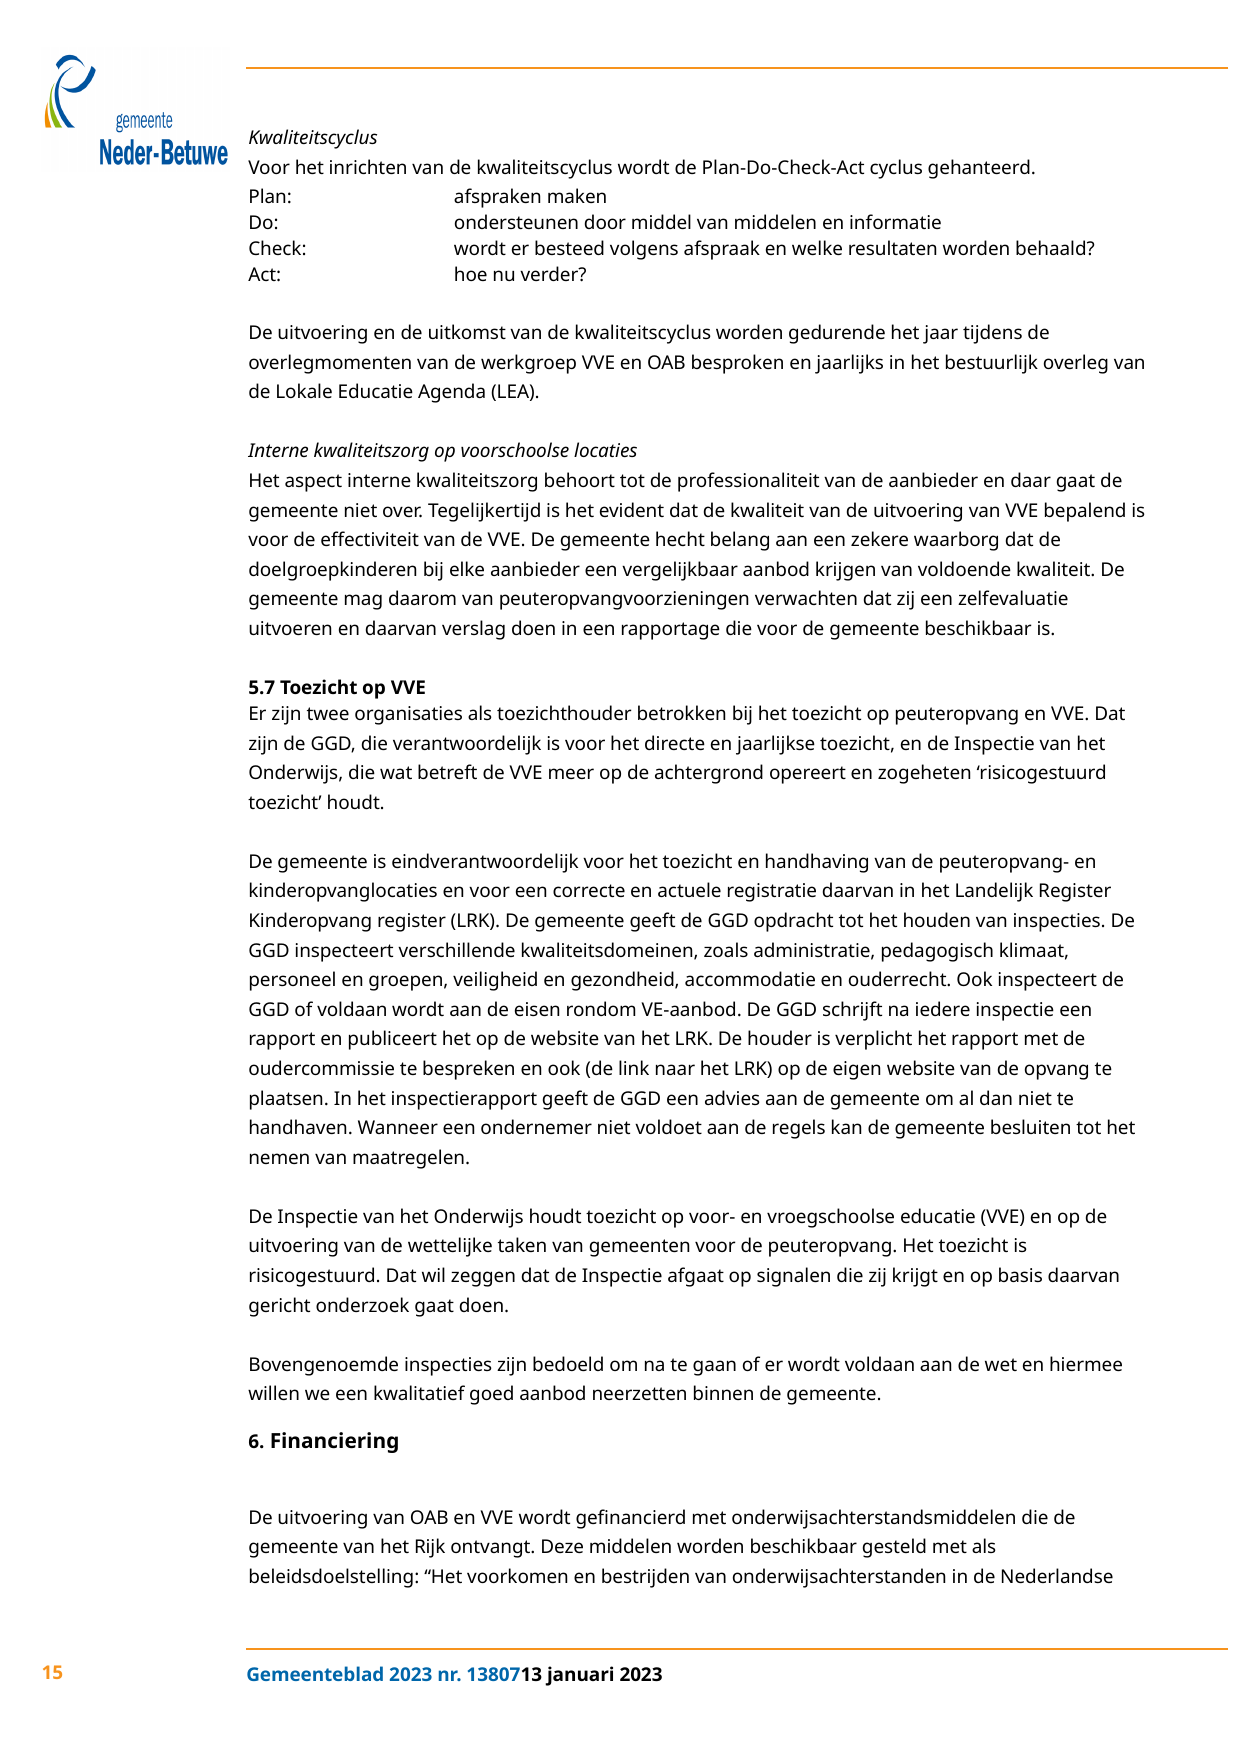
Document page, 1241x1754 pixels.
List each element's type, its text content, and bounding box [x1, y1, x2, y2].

text De uitvoering en de uitkomst van de kwaliteitscyclus worden gedurende het jaar tijdens de overlegmomenten van de werkgroep VVE en OAB besproken en jaarlijks in het bestuurlijk overleg van de Lokale Educatie Agenda (LEA). [248, 319, 1152, 404]
table_cell ondersteunen door middel van middelen en informatie [454, 209, 1152, 235]
picture [41, 47, 231, 172]
text De Inspectie van het Onderwijs houdt toezicht op voor- en vroegschoolse educatie (VVE) en op de uitvoering van de wettelijke taken van gemeenten voor de peuteropvang. Het toezicht is risicogestuurd. Dat wil zeggen dat de Inspectie afgaat op signalen die zij krijgt en op basis daarvan gericht onderzoek gaat doen. [248, 1203, 1152, 1317]
table_cell Check: [248, 235, 454, 261]
text 6. Financiering [248, 1426, 1152, 1454]
text Interne kwaliteitszorg op voorschoolse locaties [248, 438, 1152, 463]
text Voor het inrichten van de kwaliteitscyclus wordt de Plan-Do-Check-Act cyclus gehanteerd. [248, 154, 1152, 180]
text Het aspect interne kwaliteitszorg behoort tot de professionaliteit van de aanbieder en daar gaat de gemeente niet over. Tegelijkertijd is het evident dat de kwaliteit van de uitvoering van VVE bepalend is voor de effectiviteit van de VVE. De gemeente hecht belang aan een zekere waarborg dat de doelgroepkinderen bij elke aanbieder een vergelijkbaar aanbod krijgen van voldoende kwaliteit. De gemeente mag daarom van peuteropvangvoorzieningen verwachten dat zij een zelfevaluatie uitvoeren en daarvan verslag doen in een rapportage die voor de gemeente beschikbaar is. [248, 467, 1152, 641]
table_cell hoe nu verder? [454, 261, 1152, 287]
table_cell Do: [248, 209, 454, 235]
text Er zijn twee organisaties als toezichthouder betrokken bij het toezicht op peuteropvang en VVE. Dat zijn de GGD, die verantwoordelijk is voor het directe en jaarlijkse toezicht, en de Inspectie van het Onderwijs, die wat betreft de VVE meer op de achtergrond opereert en zogeheten ‘risicogestuurd toezicht’ houdt. [248, 700, 1152, 814]
table_header Plan: [248, 184, 454, 209]
text Kwaliteitscyclus [248, 124, 1152, 150]
text 5.7 Toezicht op VVE [248, 674, 1152, 700]
text De gemeente is eindverantwoordelijk voor het toezicht en handhaving van de peuteropvang- en kinderopvanglocaties en voor een correcte en actuele registratie daarvan in het Landelijk Register Kinderopvang register (LRK). De gemeente geeft de GGD opdracht tot het houden van inspecties. De GGD inspecteert verschillende kwaliteitsdomeinen, zoals administratie, pedagogisch klimaat, personeel en groepen, veiligheid en gezondheid, accommodatie en ouderrecht. Ook inspecteert de GGD of voldaan wordt aan de eisen rondom VE-aanbod. De GGD schrijft na iedere inspectie een rapport en publiceert het op de website van het LRK. De houder is verplicht het rapport met de oudercommissie te bespreken en ook (de link naar het LRK) op de eigen website van de opvang te plaatsen. In het inspectierapport geeft de GGD een advies aan de gemeente om al dan niet te handhaven. Wanneer een ondernemer niet voldoet aan de regels kan de gemeente besluiten tot het nemen van maatregelen. [248, 848, 1152, 1169]
table_cell Act: [248, 261, 454, 287]
table_cell wordt er besteed volgens afspraak en welke resultaten worden behaald? [454, 235, 1152, 261]
table_header afspraken maken [454, 184, 1152, 209]
text De uitvoering van OAB en VVE wordt gefinancierd met onderwijsachterstandsmiddelen die de gemeente van het Rijk ontvangt. Deze middelen worden beschikbaar gesteld met als beleidsdoelstelling: “Het voorkomen en bestrijden van onderwijsachterstanden in de Nederlandse [248, 1504, 1152, 1589]
text Bovengenoemde inspecties zijn bedoeld om na te gaan of er wordt voldaan aan de wet en hiermee willen we een kwalitatief goed aanbod neerzetten binnen de gemeente. [248, 1351, 1152, 1406]
